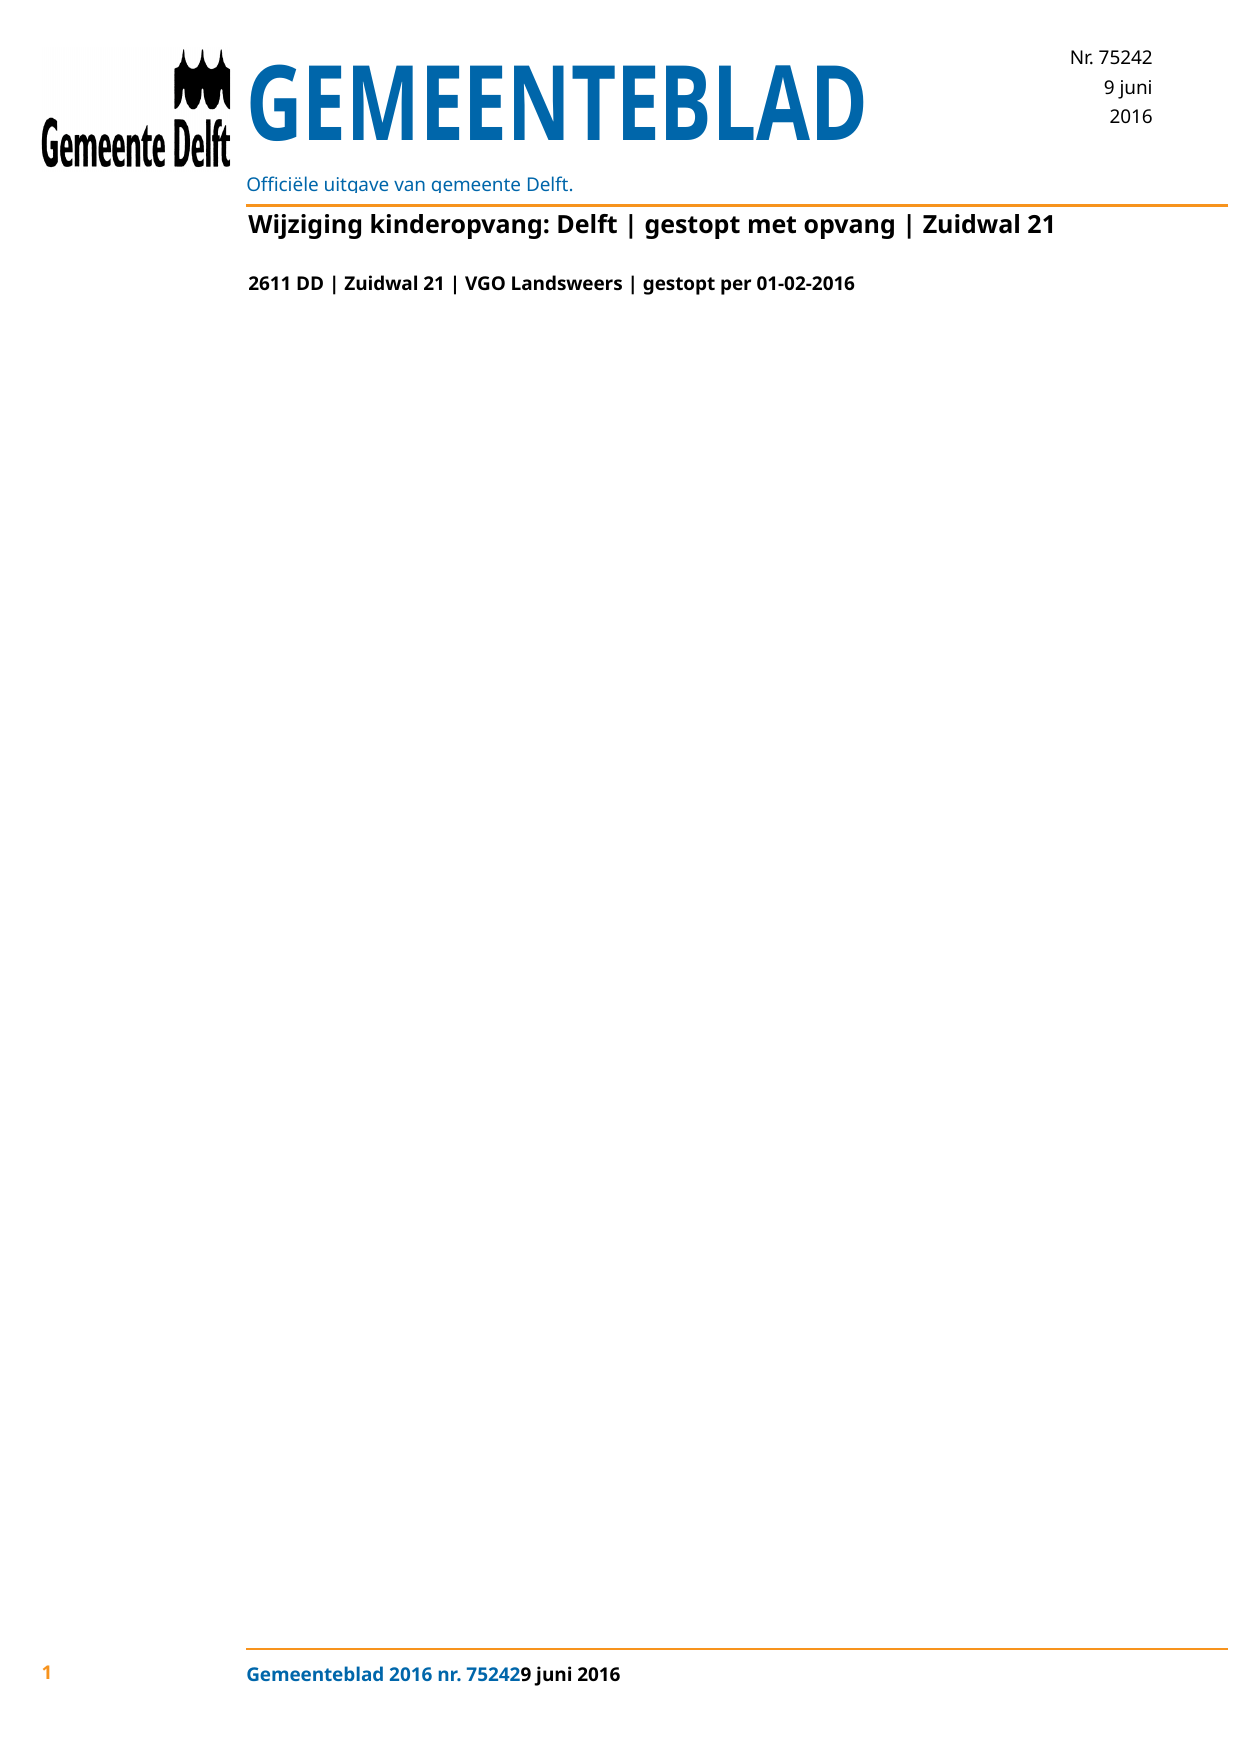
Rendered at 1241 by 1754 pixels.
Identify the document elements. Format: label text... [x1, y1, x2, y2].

picture [41, 47, 231, 172]
text 2611 DD | Zuidwal 21 | VGO Landsweers | gestopt per 01-02-2016 [248, 270, 1152, 296]
text Wijziging kinderopvang: Delft | gestopt met opvang | Zuidwal 21 [248, 207, 1152, 241]
